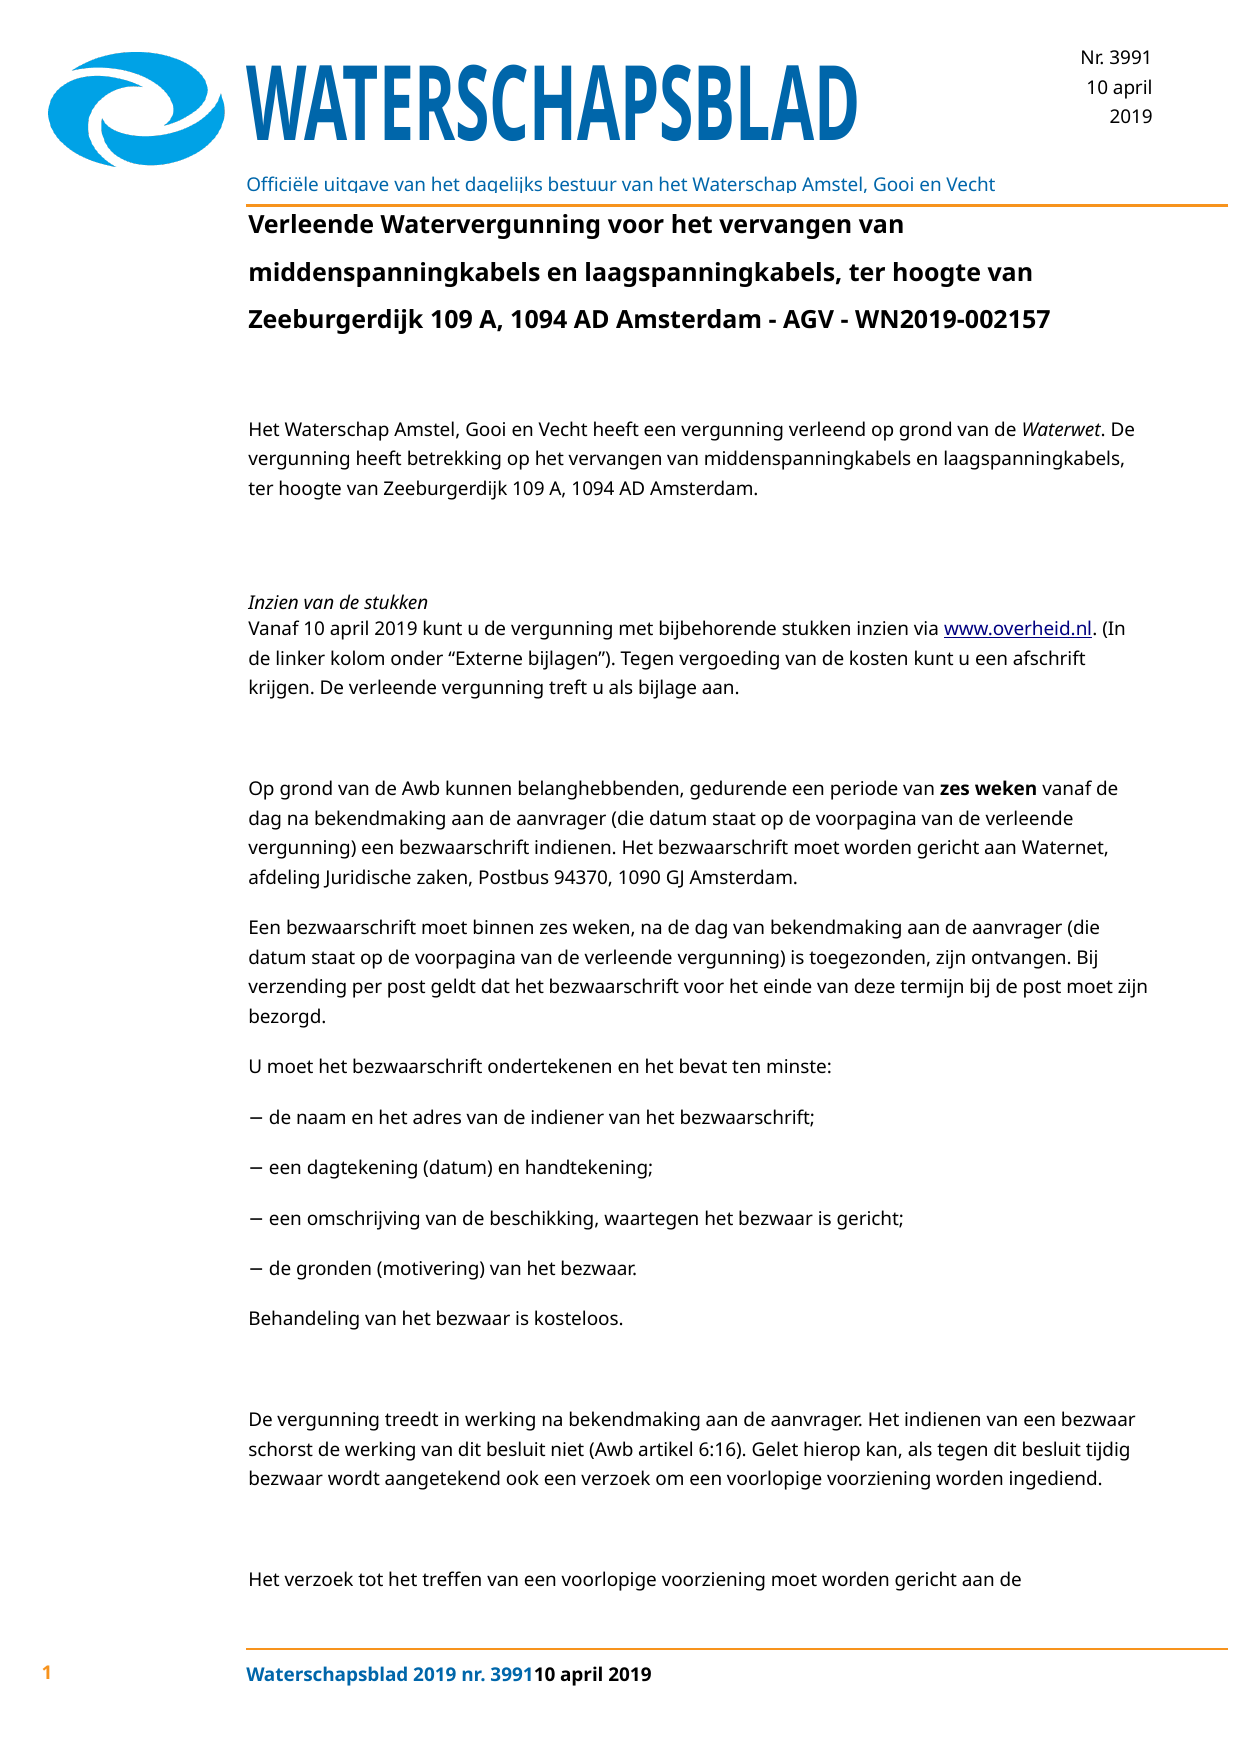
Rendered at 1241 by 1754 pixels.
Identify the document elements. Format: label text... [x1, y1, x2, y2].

text Inzien van de stukken [248, 589, 1152, 615]
text Het verzoek tot het treffen van een voorlopige voorziening moet worden gericht aan de [248, 1566, 1152, 1592]
text Verleende Watervergunning voor het vervangen van middenspanningkabels en laagspanningkabels, ter hoogte van Zeeburgerdijk 109 A, 1094 AD Amsterdam - AGV - WN2019-002157 [248, 207, 1152, 336]
text − de naam en het adres van de indiener van het bezwaarschrift; [248, 1104, 1152, 1130]
text De vergunning treedt in werking na bekendmaking aan de aanvrager. Het indienen van een bezwaar schorst de werking van dit besluit niet (Awb artikel 6:16). Gelet hierop kan, als tegen dit besluit tijdig bezwaar wordt aangetekend ook een verzoek om een voorlopige voorziening worden ingediend. [248, 1406, 1152, 1491]
picture [41, 47, 231, 172]
text Behandeling van het bezwaar is kosteloos. [248, 1306, 1152, 1331]
text Op grond van de Awb kunnen belanghebbenden, gedurende een periode van zes weken vanaf de dag na bekendmaking aan de aanvrager (die datum staat op de voorpagina van de verleende vergunning) een bezwaarschrift indienen. Het bezwaarschrift moet worden gericht aan Waternet, afdeling Juridische zaken, Postbus 94370, 1090 GJ Amsterdam. [248, 775, 1152, 890]
text Een bezwaarschrift moet binnen zes weken, na de dag van bekendmaking aan de aanvrager (die datum staat op de voorpagina van de verleende vergunning) is toegezonden, zijn ontvangen. Bij verzending per post geldt dat het bezwaarschrift voor het einde van deze termijn bij de post moet zijn bezorgd. [248, 914, 1152, 1029]
text Het Waterschap Amstel, Gooi en Vecht heeft een vergunning verleend op grond van de Waterwet. De vergunning heeft betrekking op het vervangen van middenspanningkabels en laagspanningkabels, ter hoogte van Zeeburgerdijk 109 A, 1094 AD Amsterdam. [248, 416, 1152, 501]
text Vanaf 10 april 2019 kunt u de vergunning met bijbehorende stukken inzien via www.overheid.nl. (In de linker kolom onder “Externe bijlagen”). Tegen vergoeding van de kosten kunt u een afschrift krijgen. De verleende vergunning treft u als bijlage aan. [248, 615, 1152, 700]
text − een omschrijving van de beschikking, waartegen het bezwaar is gericht; [248, 1205, 1152, 1231]
text − een dagtekening (datum) en handtekening; [248, 1154, 1152, 1180]
text U moet het bezwaarschrift ondertekenen en het bevat ten minste: [248, 1053, 1152, 1079]
text − de gronden (motivering) van het bezwaar. [248, 1255, 1152, 1281]
